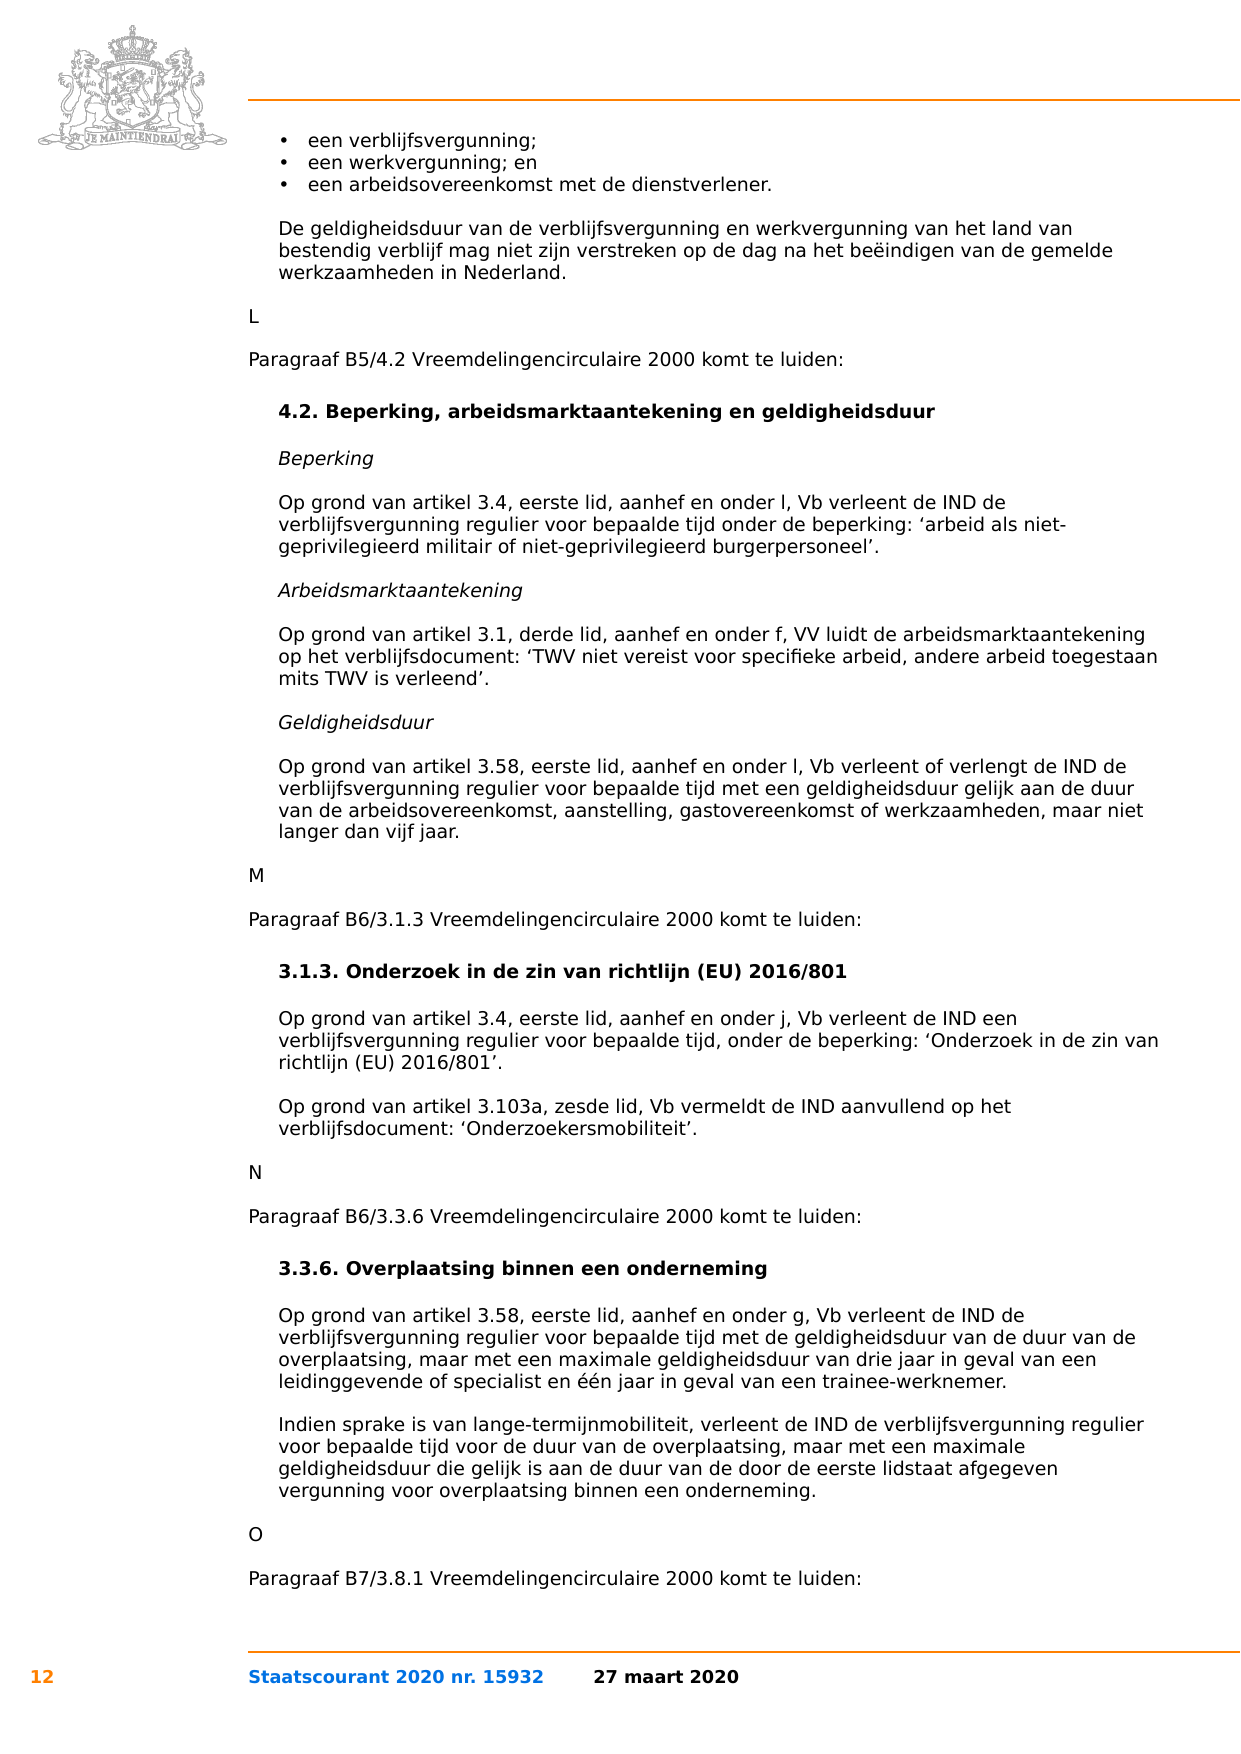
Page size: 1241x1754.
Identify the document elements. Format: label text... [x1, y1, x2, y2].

text • een werkvergunning; en [278, 152, 1163, 174]
text N [248, 1162, 1163, 1184]
text Paragraaf B7/3.8.1 Vreemdelingencirculaire 2000 komt te luiden: [248, 1568, 1163, 1590]
picture [38, 25, 227, 150]
subtitle Beperking [278, 448, 1163, 470]
text Op grond van artikel 3.1, derde lid, aanhef en onder f, VV luidt de arbeidsmarktaantekening op het verblijfsdocument: ‘TWV niet vereist voor specifieke arbeid, andere arbeid toegestaan mits TWV is verleend’. [278, 624, 1163, 690]
text Paragraaf B6/3.3.6 Vreemdelingencirculaire 2000 komt te luiden: [248, 1206, 1163, 1228]
text Op grond van artikel 3.4, eerste lid, aanhef en onder l, Vb verleent de IND de verblijfsvergunning regulier voor bepaalde tijd onder de beperking: ‘arbeid als niet-geprivilegieerd militair of niet-geprivilegieerd burgerpersoneel’. [278, 492, 1163, 558]
text Op grond van artikel 3.58, eerste lid, aanhef en onder l, Vb verleent of verlengt de IND de verblijfsvergunning regulier voor bepaalde tijd met een geldigheidsduur gelijk aan de duur van de arbeidsovereenkomst, aanstelling, gastovereenkomst of werkzaamheden, maar niet langer dan vijf jaar. [278, 756, 1163, 843]
subtitle Geldigheidsduur [278, 712, 1163, 734]
text Op grond van artikel 3.103a, zesde lid, Vb vermeldt de IND aanvullend op het verblijfsdocument: ‘Onderzoekersmobiliteit’. [278, 1096, 1163, 1140]
text • een verblijfsvergunning; [278, 130, 1163, 152]
text Paragraaf B5/4.2 Vreemdelingencirculaire 2000 komt te luiden: [248, 349, 1163, 371]
text Indien sprake is van lange-termijnmobiliteit, verleent de IND de verblijfsvergunning regulier voor bepaalde tijd voor de duur van de overplaatsing, maar met een maximale geldigheidsduur die gelijk is aan de duur van de door de eerste lidstaat afgegeven vergunning voor overplaatsing binnen een onderneming. [278, 1414, 1163, 1502]
text L [248, 306, 1163, 327]
text Op grond van artikel 3.58, eerste lid, aanhef en onder g, Vb verleent de IND de verblijfsvergunning regulier voor bepaalde tijd met de geldigheidsduur van de duur van de overplaatsing, maar met een maximale geldigheidsduur van drie jaar in geval van een leidinggevende of specialist en één jaar in geval van een trainee-werknemer. [278, 1304, 1163, 1392]
text De geldigheidsduur van de verblijfsvergunning en werkvergunning van het land van bestendig verblijf mag niet zijn verstreken op de dag na het beëindigen van de gemelde werkzaamheden in Nederland. [278, 218, 1163, 284]
text Op grond van artikel 3.4, eerste lid, aanhef en onder j, Vb verleent de IND een verblijfsvergunning regulier voor bepaalde tijd, onder de beperking: ‘Onderzoek in de zin van richtlijn (EU) 2016/801’. [278, 1008, 1163, 1074]
subtitle 3.3.6. Overplaatsing binnen een onderneming [278, 1258, 1163, 1279]
text O [248, 1524, 1163, 1546]
subtitle 3.1.3. Onderzoek in de zin van richtlijn (EU) 2016/801 [278, 961, 1163, 983]
text • een arbeidsovereenkomst met de dienstverlener. [278, 174, 1163, 196]
text M [248, 865, 1163, 887]
text Paragraaf B6/3.1.3 Vreemdelingencirculaire 2000 komt te luiden: [248, 909, 1163, 931]
subtitle 4.2. Beperking, arbeidsmarktaantekening en geldigheidsduur [278, 401, 1163, 423]
subtitle Arbeidsmarktaantekening [278, 580, 1163, 602]
